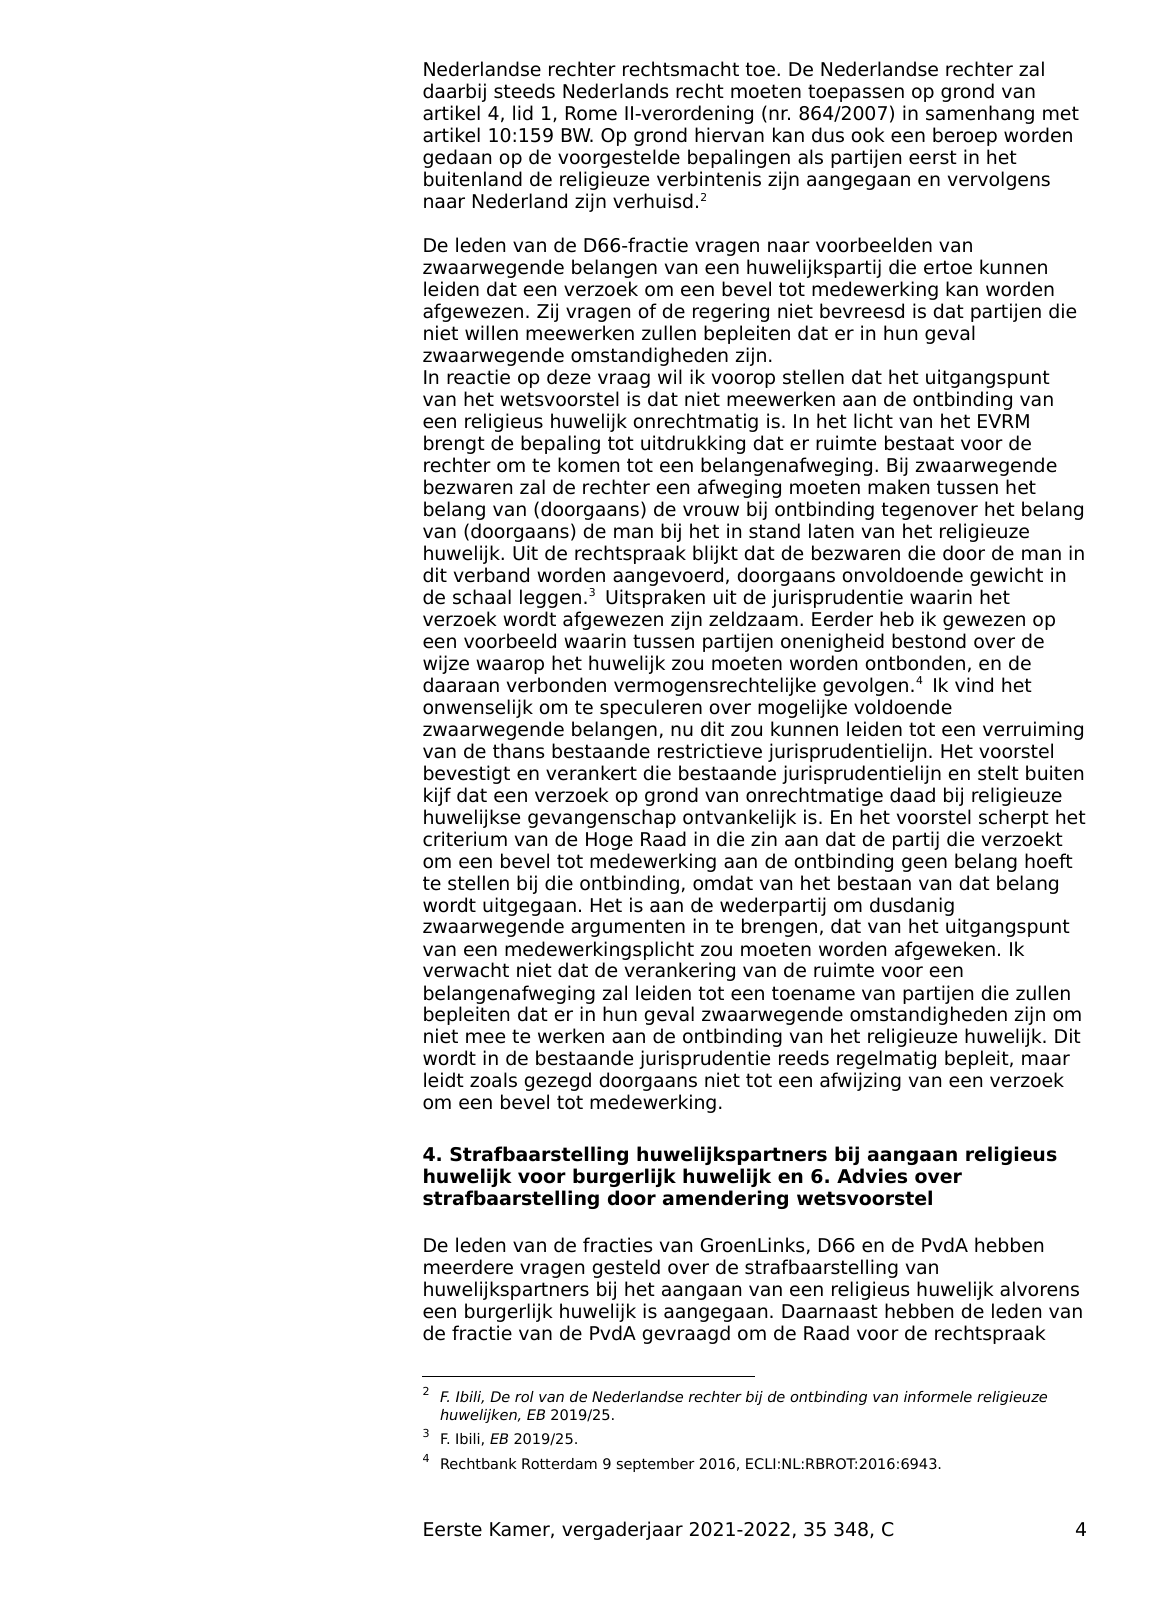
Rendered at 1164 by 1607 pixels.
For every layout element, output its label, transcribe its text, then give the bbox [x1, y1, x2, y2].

text De leden van de D66-fractie vragen naar voorbeelden van zwaarwegende belangen van een huwelijkspartij die ertoe kunnen leiden dat een verzoek om een bevel tot medewerking kan worden afgewezen. Zij vragen of de regering niet bevreesd is dat partijen die niet willen meewerken zullen bepleiten dat er in hun geval zwaarwegende omstandigheden zijn. [422, 235, 1087, 367]
text In reactie op deze vraag wil ik voorop stellen dat het uitgangspunt van het wetsvoorstel is dat niet meewerken aan de ontbinding van een religieus huwelijk onrechtmatig is. In het licht van het EVRM brengt de bepaling tot uitdrukking dat er ruimte bestaat voor de rechter om te komen tot een belangenafweging. Bij zwaarwegende bezwaren zal de rechter een afweging moeten maken tussen het belang van (doorgaans) de vrouw bij ontbinding tegenover het belang van (doorgaans) de man bij het in stand laten van het religieuze huwelijk. Uit de rechtspraak blijkt dat de bezwaren die door de man in dit verband worden aangevoerd, doorgaans onvoldoende gewicht in de schaal leggen. Uitspraken uit de jurisprudentie waarin het verzoek wordt afgewezen zijn zeldzaam. Eerder heb ik gewezen op een voorbeeld waarin tussen partijen onenigheid bestond over de wijze waarop het huwelijk zou moeten worden ontbonden, en de daaraan verbonden vermogensrechtelijke gevolgen. Ik vind het onwenselijk om te speculeren over mogelijke voldoende zwaarwegende belangen, nu dit zou kunnen leiden tot een verruiming van de thans bestaande restrictieve jurisprudentielijn. Het voorstel bevestigt en verankert die bestaande jurisprudentielijn en stelt buiten kijf dat een verzoek op grond van onrechtmatige daad bij religieuze huwelijkse gevangenschap ontvankelijk is. En het voorstel scherpt het criterium van de Hoge Raad in die zin aan dat de partij die verzoekt om een bevel tot medewerking aan de ontbinding geen belang hoeft te stellen bij die ontbinding, omdat van het bestaan van dat belang wordt uitgegaan. Het is aan de wederpartij om dusdanig zwaarwegende argumenten in te brengen, dat van het uitgangspunt van een medewerkingsplicht zou moeten worden afgeweken. Ik verwacht niet dat de verankering van de ruimte voor een belangenafweging zal leiden tot een toename van partijen die zullen bepleiten dat er in hun geval zwaarwegende omstandigheden zijn om niet mee te werken aan de ontbinding van het religieuze huwelijk. Dit wordt in de bestaande jurisprudentie reeds regelmatig bepleit, maar leidt zoals gezegd doorgaans niet tot een afwijzing van een verzoek om een bevel tot medewerking. [422, 367, 1087, 1114]
text F. Ibili, EB 2019/25. [422, 1427, 1087, 1449]
text F. Ibili, De rol van de Nederlandse rechter bij de ontbinding van informele religieuze huwelijken, EB 2019/25. [422, 1385, 1087, 1424]
text Nederlandse rechter rechtsmacht toe. De Nederlandse rechter zal daarbij steeds Nederlands recht moeten toepassen op grond van artikel 4, lid 1, Rome II-verordening (nr. 864/2007) in samenhang met artikel 10:159 BW. Op grond hiervan kan dus ook een beroep worden gedaan op de voorgestelde bepalingen als partijen eerst in het buitenland de religieuze verbintenis zijn aangegaan en vervolgens naar Nederland zijn verhuisd. [422, 59, 1087, 213]
text Rechtbank Rotterdam 9 september 2016, ECLI:NL:RBROT:2016:6943. [422, 1452, 1087, 1474]
subtitle 4. Strafbaarstelling huwelijkspartners bij aangaan religieus huwelijk voor burgerlijk huwelijk en 6. Advies over strafbaarstelling door amendering wetsvoorstel [422, 1144, 1087, 1210]
text De leden van de fracties van GroenLinks, D66 en de PvdA hebben meerdere vragen gesteld over de strafbaarstelling van huwelijkspartners bij het aangaan van een religieus huwelijk alvorens een burgerlijk huwelijk is aangegaan. Daarnaast hebben de leden van de fractie van de PvdA gevraagd om de Raad voor de rechtspraak [422, 1235, 1087, 1345]
